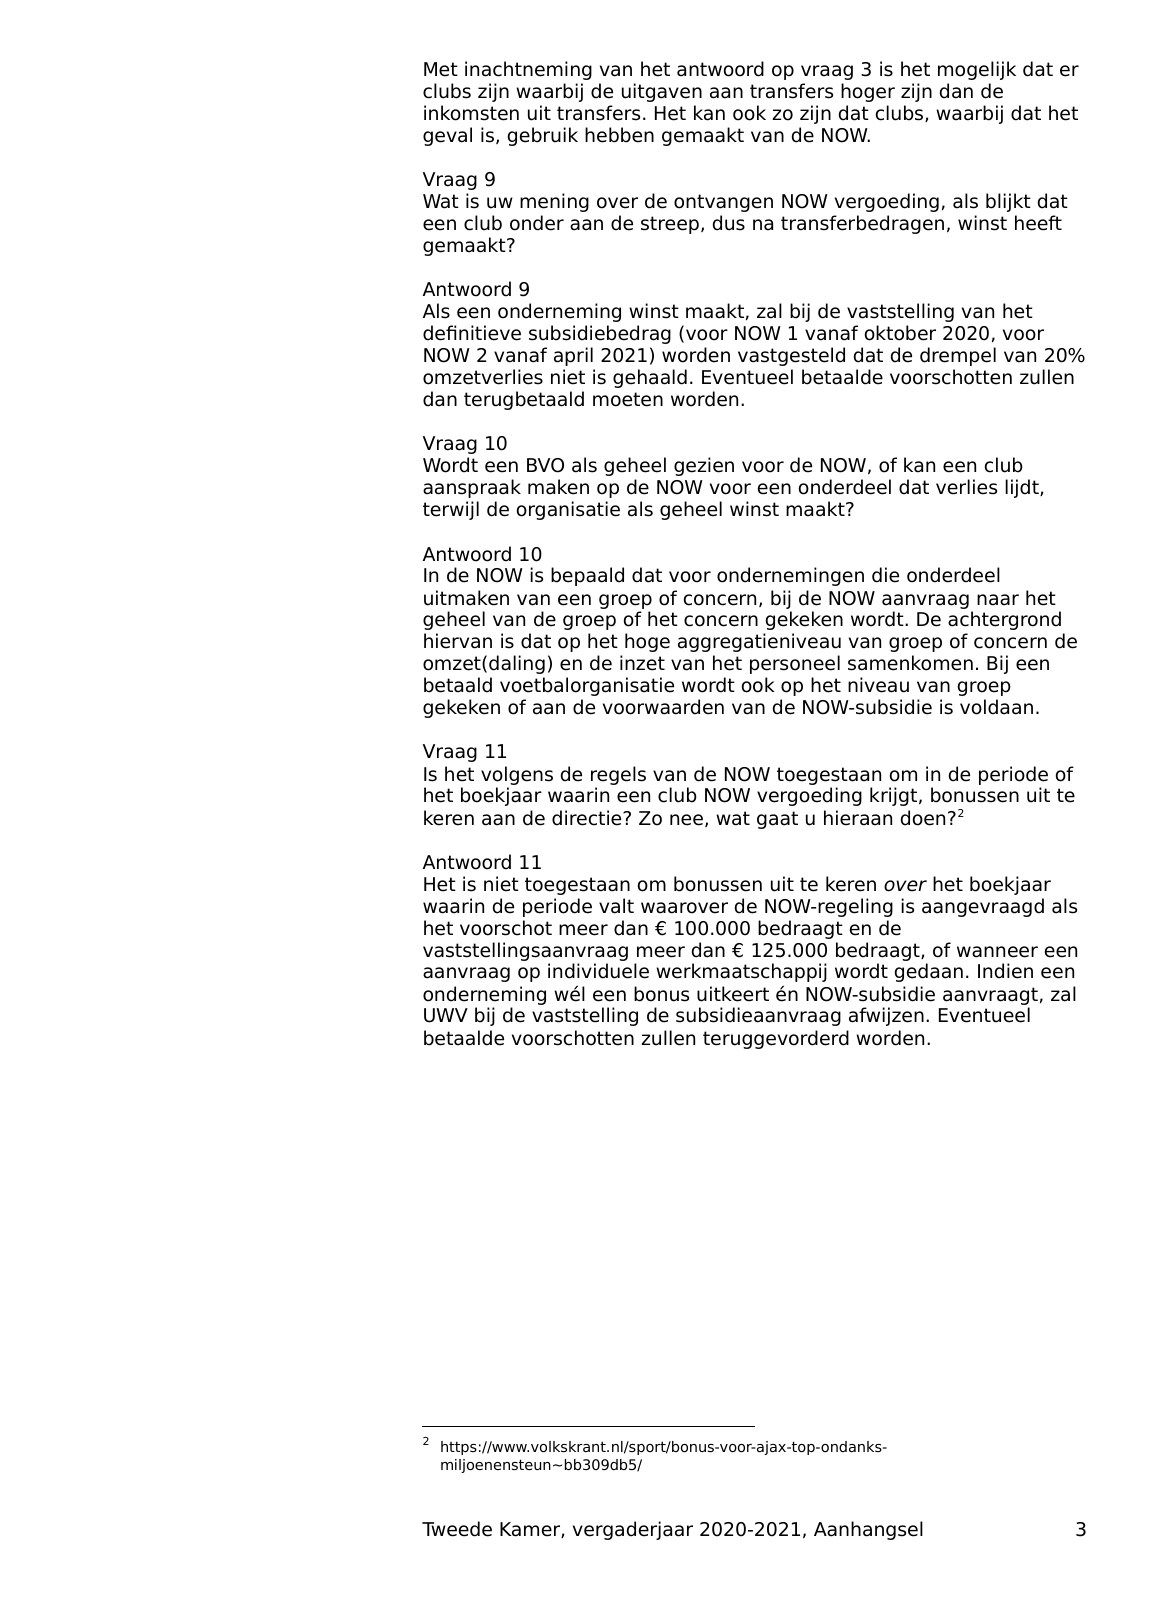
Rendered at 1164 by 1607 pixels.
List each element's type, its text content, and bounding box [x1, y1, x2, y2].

text Het is niet toegestaan om bonussen uit te keren over het boekjaar waarin de periode valt waarover de NOW-regeling is aangevraagd als het voorschot meer dan € 100.000 bedraagt en de vaststellingsaanvraag meer dan € 125.000 bedraagt, of wanneer een aanvraag op individuele werkmaatschappij wordt gedaan. Indien een onderneming wél een bonus uitkeert én NOW-subsidie aanvraagt, zal UWV bij de vaststelling de subsidieaanvraag afwijzen. Eventueel betaalde voorschotten zullen teruggevorderd worden. [422, 873, 1087, 1049]
text Vraag 9 [422, 169, 1087, 191]
text In de NOW is bepaald dat voor ondernemingen die onderdeel uitmaken van een groep of concern, bij de NOW aanvraag naar het geheel van de groep of het concern gekeken wordt. De achtergrond hiervan is dat op het hoge aggregatieniveau van groep of concern de omzet(daling) en de inzet van het personeel samenkomen. Bij een betaald voetbalorganisatie wordt ook op het niveau van groep gekeken of aan de voorwaarden van de NOW-subsidie is voldaan. [422, 565, 1087, 719]
text Als een onderneming winst maakt, zal bij de vaststelling van het definitieve subsidiebedrag (voor NOW 1 vanaf oktober 2020, voor NOW 2 vanaf april 2021) worden vastgesteld dat de drempel van 20% omzetverlies niet is gehaald. Eventueel betaalde voorschotten zullen dan terugbetaald moeten worden. [422, 301, 1087, 411]
text Antwoord 11 [422, 852, 1087, 873]
text Is het volgens de regels van de NOW toegestaan om in de periode of het boekjaar waarin een club NOW vergoeding krijgt, bonussen uit te keren aan de directie? Zo nee, wat gaat u hieraan doen? [422, 763, 1087, 829]
text Vraag 10 [422, 433, 1087, 455]
text Wat is uw mening over de ontvangen NOW vergoeding, als blijkt dat een club onder aan de streep, dus na transferbedragen, winst heeft gemaakt? [422, 191, 1087, 257]
text Wordt een BVO als geheel gezien voor de NOW, of kan een club aanspraak maken op de NOW voor een onderdeel dat verlies lijdt, terwijl de organisatie als geheel winst maakt? [422, 455, 1087, 521]
text https://www.volkskrant.nl/sport/bonus-voor-ajax-top-ondanks-miljoenensteun~bb309db5/ [422, 1435, 1087, 1474]
text Antwoord 9 [422, 279, 1087, 301]
text Vraag 11 [422, 741, 1087, 763]
text Antwoord 10 [422, 543, 1087, 565]
text Met inachtneming van het antwoord op vraag 3 is het mogelijk dat er clubs zijn waarbij de uitgaven aan transfers hoger zijn dan de inkomsten uit transfers. Het kan ook zo zijn dat clubs, waarbij dat het geval is, gebruik hebben gemaakt van de NOW. [422, 59, 1087, 147]
